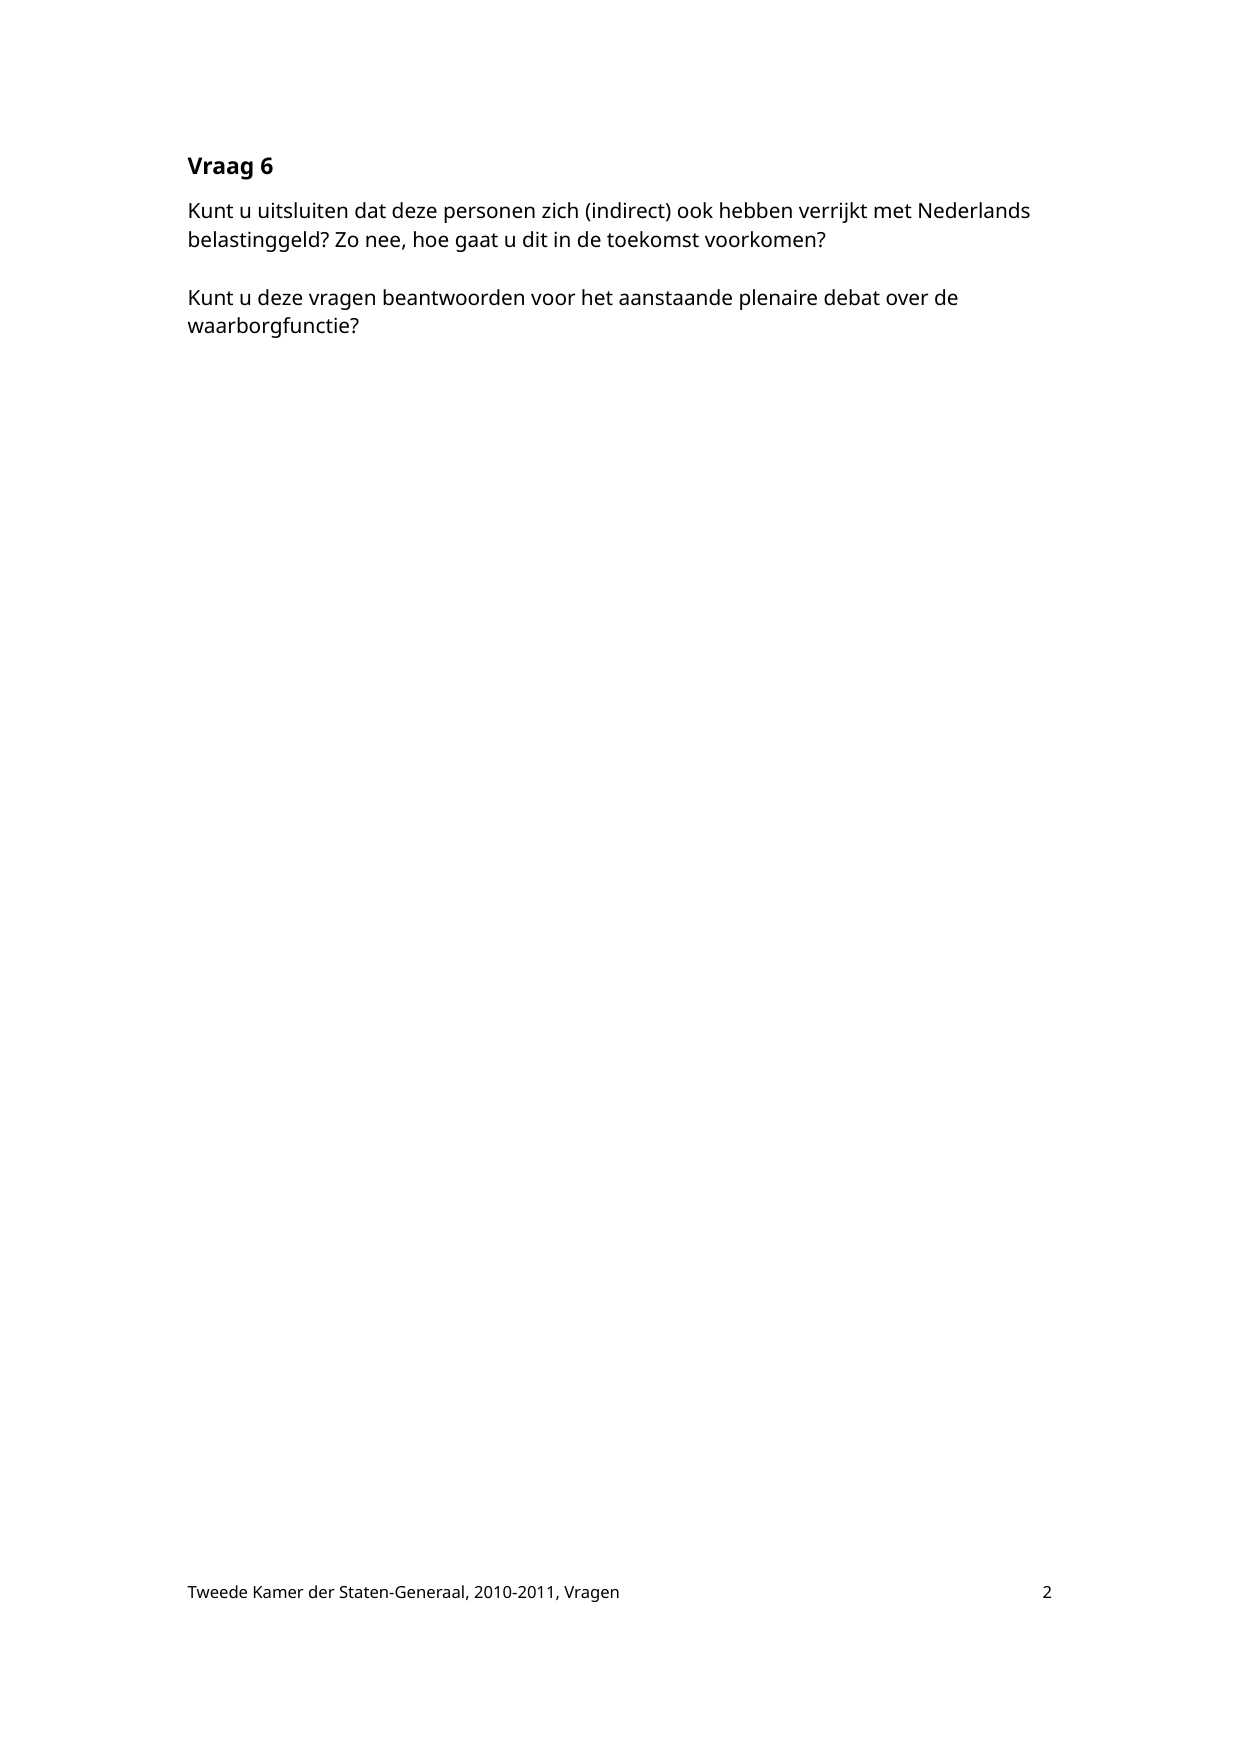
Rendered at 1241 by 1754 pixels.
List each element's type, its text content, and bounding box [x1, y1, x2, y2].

text Kunt u deze vragen beantwoorden voor het aanstaande plenaire debat over de waarborgfunctie? [187, 283, 1053, 340]
text Kunt u uitsluiten dat deze personen zich (indirect) ook hebben verrijkt met Nederlands belastinggeld? Zo nee, hoe gaat u dit in de toekomst voorkomen? [187, 196, 1053, 253]
subtitle Vraag 6 [187, 150, 1053, 181]
